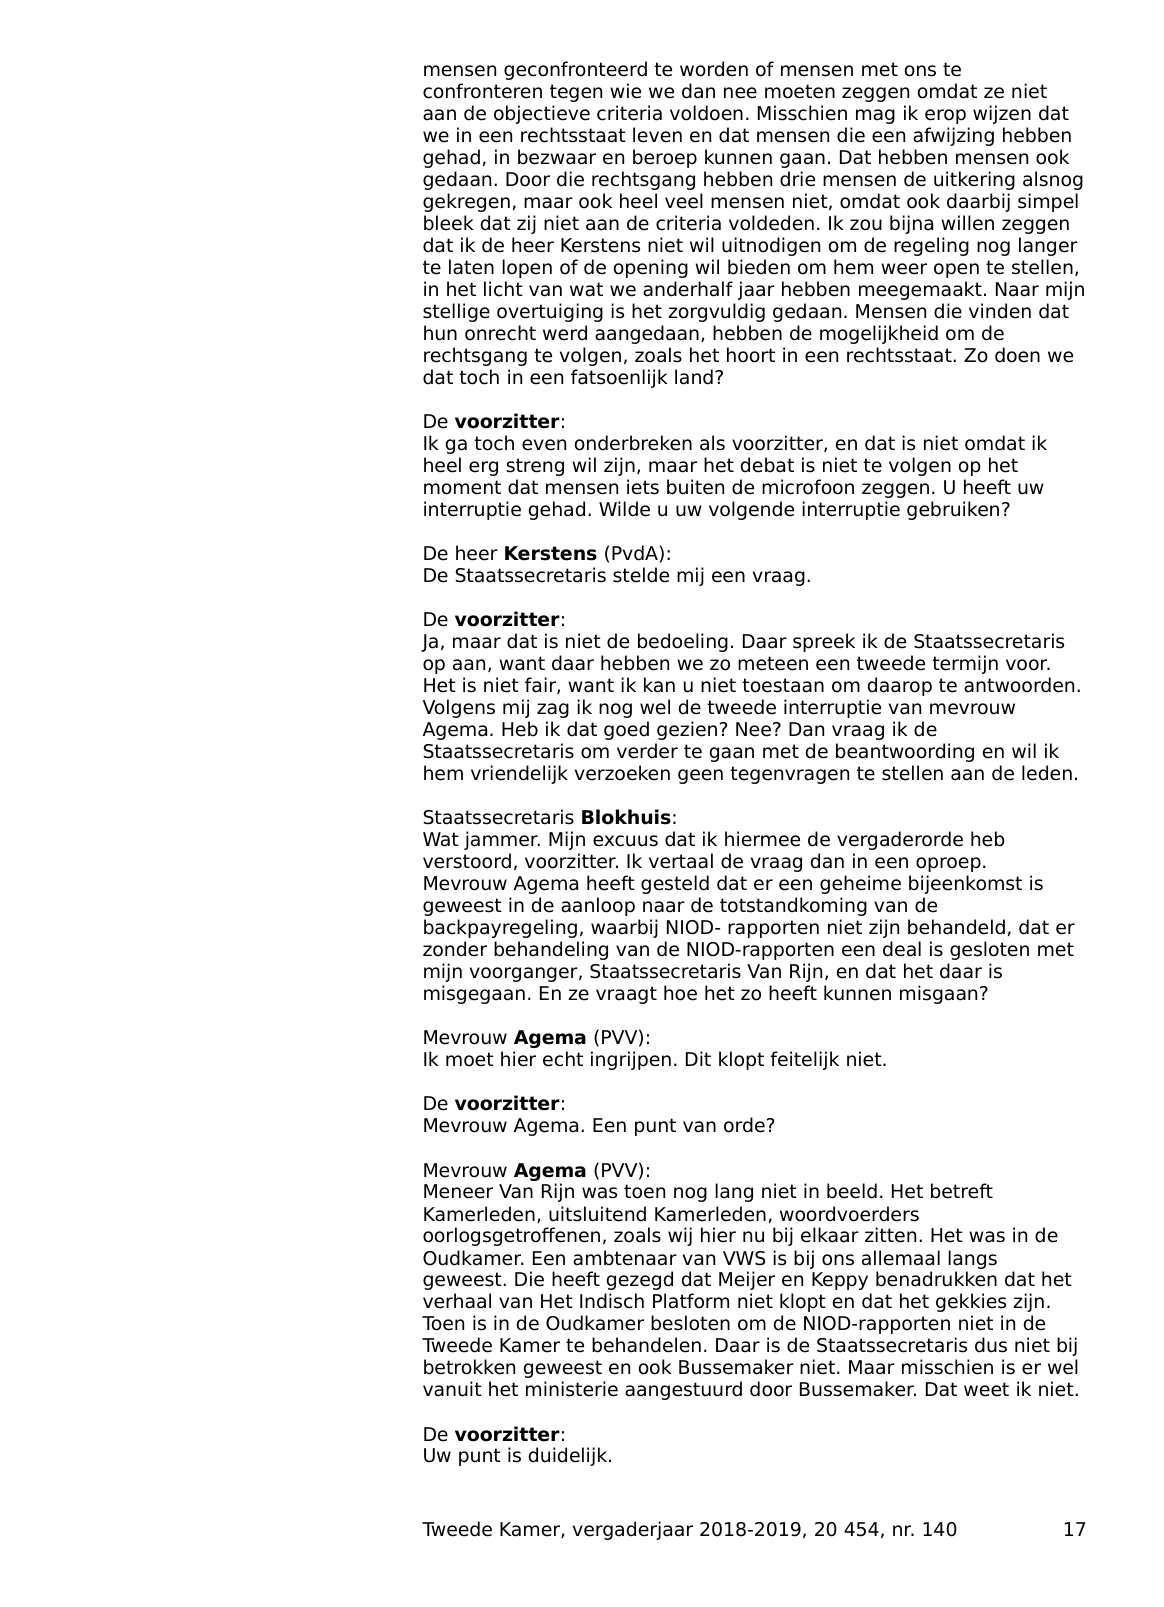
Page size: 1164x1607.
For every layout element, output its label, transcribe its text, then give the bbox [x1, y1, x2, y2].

text Mevrouw Agema (PVV): [422, 1027, 1087, 1049]
text De heer Kerstens (PvdA): [422, 543, 1087, 565]
text Staatssecretaris Blokhuis: [422, 807, 1087, 829]
text De voorzitter: [422, 1093, 1087, 1115]
text Mevrouw Agema heeft gesteld dat er een geheime bijeenkomst is geweest in de aanloop naar de totstandkoming van de backpayregeling, waarbij NIOD- rapporten niet zijn behandeld, dat er zonder behandeling van de NIOD-rapporten een deal is gesloten met mijn voorganger, Staatssecretaris Van Rijn, en dat het daar is misgegaan. En ze vraagt hoe het zo heeft kunnen misgaan? [422, 873, 1087, 1005]
text Mevrouw Agema (PVV): [422, 1159, 1087, 1181]
text De Staatssecretaris stelde mij een vraag. [422, 565, 1087, 587]
text Ik moet hier echt ingrijpen. Dit klopt feitelijk niet. [422, 1049, 1087, 1071]
text De voorzitter: [422, 609, 1087, 631]
text De voorzitter: [422, 1423, 1087, 1445]
text Mevrouw Agema. Een punt van orde? [422, 1115, 1087, 1137]
text Uw punt is duidelijk. [422, 1445, 1087, 1467]
text De voorzitter: [422, 411, 1087, 433]
text Meneer Van Rijn was toen nog lang niet in beeld. Het betreft Kamerleden, uitsluitend Kamerleden, woordvoerders oorlogsgetroffenen, zoals wij hier nu bij elkaar zitten. Het was in de Oudkamer. Een ambtenaar van VWS is bij ons allemaal langs geweest. Die heeft gezegd dat Meijer en Keppy benadrukken dat het verhaal van Het Indisch Platform niet klopt en dat het gekkies zijn. Toen is in de Oudkamer besloten om de NIOD-rapporten niet in de Tweede Kamer te behandelen. Daar is de Staatssecretaris dus niet bij betrokken geweest en ook Bussemaker niet. Maar misschien is er wel vanuit het ministerie aangestuurd door Bussemaker. Dat weet ik niet. [422, 1181, 1087, 1401]
text mensen geconfronteerd te worden of mensen met ons te confronteren tegen wie we dan nee moeten zeggen omdat ze niet aan de objectieve criteria voldoen. Misschien mag ik erop wijzen dat we in een rechtsstaat leven en dat mensen die een afwijzing hebben gehad, in bezwaar en beroep kunnen gaan. Dat hebben mensen ook gedaan. Door die rechtsgang hebben drie mensen de uitkering alsnog gekregen, maar ook heel veel mensen niet, omdat ook daarbij simpel bleek dat zij niet aan de criteria voldeden. Ik zou bijna willen zeggen dat ik de heer Kerstens niet wil uitnodigen om de regeling nog langer te laten lopen of de opening wil bieden om hem weer open te stellen, in het licht van wat we anderhalf jaar hebben meegemaakt. Naar mijn stellige overtuiging is het zorgvuldig gedaan. Mensen die vinden dat hun onrecht werd aangedaan, hebben de mogelijkheid om de rechtsgang te volgen, zoals het hoort in een rechtsstaat. Zo doen we dat toch in een fatsoenlijk land? [422, 59, 1087, 389]
text Ja, maar dat is niet de bedoeling. Daar spreek ik de Staatssecretaris op aan, want daar hebben we zo meteen een tweede termijn voor. Het is niet fair, want ik kan u niet toestaan om daarop te antwoorden. Volgens mij zag ik nog wel de tweede interruptie van mevrouw Agema. Heb ik dat goed gezien? Nee? Dan vraag ik de Staatssecretaris om verder te gaan met de beantwoording en wil ik hem vriendelijk verzoeken geen tegenvragen te stellen aan de leden. [422, 631, 1087, 785]
text Wat jammer. Mijn excuus dat ik hiermee de vergaderorde heb verstoord, voorzitter. Ik vertaal de vraag dan in een oproep. [422, 829, 1087, 873]
text Ik ga toch even onderbreken als voorzitter, en dat is niet omdat ik heel erg streng wil zijn, maar het debat is niet te volgen op het moment dat mensen iets buiten de microfoon zeggen. U heeft uw interruptie gehad. Wilde u uw volgende interruptie gebruiken? [422, 433, 1087, 521]
